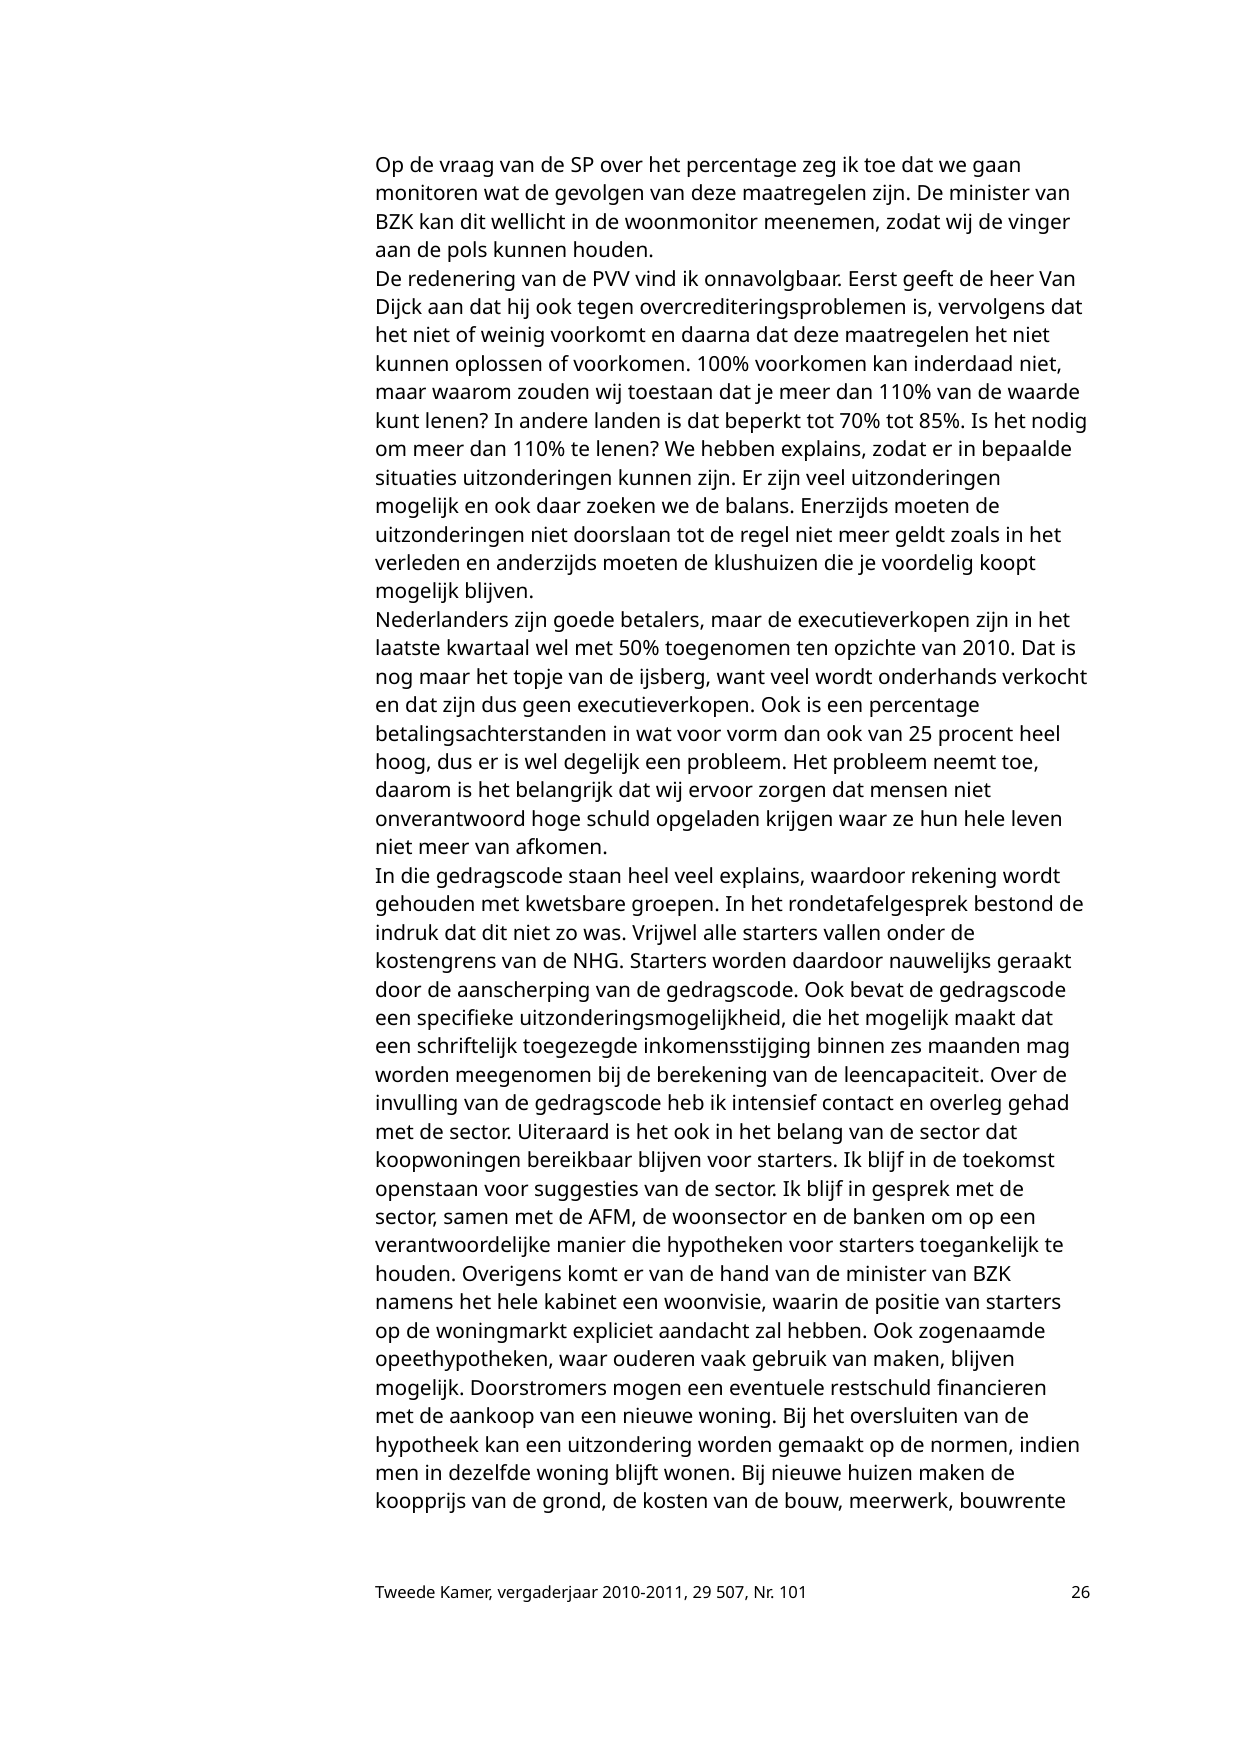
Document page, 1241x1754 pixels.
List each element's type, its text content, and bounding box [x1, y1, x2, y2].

text In die gedragscode staan heel veel explains, waardoor rekening wordt gehouden met kwetsbare groepen. In het rondetafelgesprek bestond de indruk dat dit niet zo was. Vrijwel alle starters vallen onder de kostengrens van de NHG. Starters worden daardoor nauwelijks geraakt door de aanscherping van de gedragscode. Ook bevat de gedragscode een specifieke uitzonderingsmogelijkheid, die het mogelijk maakt dat een schriftelijk toegezegde inkomensstijging binnen zes maanden mag worden meegenomen bij de berekening van de leencapaciteit. Over de invulling van de gedragscode heb ik intensief contact en overleg gehad met de sector. Uiteraard is het ook in het belang van de sector dat koopwoningen bereikbaar blijven voor starters. Ik blijf in de toekomst openstaan voor suggesties van de sector. Ik blijf in gesprek met de sector, samen met de AFM, de woonsector en de banken om op een verantwoordelijke manier die hypotheken voor starters toegankelijk te houden. Overigens komt er van de hand van de minister van BZK namens het hele kabinet een woonvisie, waarin de positie van starters op de woningmarkt expliciet aandacht zal hebben. Ook zogenaamde opeethypotheken, waar ouderen vaak gebruik van maken, blijven mogelijk. Doorstromers mogen een eventuele restschuld financieren met de aankoop van een nieuwe woning. Bij het oversluiten van de hypotheek kan een uitzondering worden gemaakt op de normen, indien men in dezelfde woning blijft wonen. Bij nieuwe huizen maken de koopprijs van de grond, de kosten van de bouw, meerwerk, bouwrente [375, 861, 1090, 1515]
text Op de vraag van de SP over het percentage zeg ik toe dat we gaan monitoren wat de gevolgen van deze maatregelen zijn. De minister van BZK kan dit wellicht in de woonmonitor meenemen, zodat wij de vinger aan de pols kunnen houden. [375, 150, 1090, 264]
text De redenering van de PVV vind ik onnavolgbaar. Eerst geeft de heer Van Dijck aan dat hij ook tegen overcrediteringsproblemen is, vervolgens dat het niet of weinig voorkomt en daarna dat deze maatregelen het niet kunnen oplossen of voorkomen. 100% voorkomen kan inderdaad niet, maar waarom zouden wij toestaan dat je meer dan 110% van de waarde kunt lenen? In andere landen is dat beperkt tot 70% tot 85%. Is het nodig om meer dan 110% te lenen? We hebben explains, zodat er in bepaalde situaties uitzonderingen kunnen zijn. Er zijn veel uitzonderingen mogelijk en ook daar zoeken we de balans. Enerzijds moeten de uitzonderingen niet doorslaan tot de regel niet meer geldt zoals in het verleden en anderzijds moeten de klushuizen die je voordelig koopt mogelijk blijven. [375, 264, 1090, 605]
text Nederlanders zijn goede betalers, maar de executieverkopen zijn in het laatste kwartaal wel met 50% toegenomen ten opzichte van 2010. Dat is nog maar het topje van de ijsberg, want veel wordt onderhands verkocht en dat zijn dus geen executieverkopen. Ook is een percentage betalingsachterstanden in wat voor vorm dan ook van 25 procent heel hoog, dus er is wel degelijk een probleem. Het probleem neemt toe, daarom is het belangrijk dat wij ervoor zorgen dat mensen niet onverantwoord hoge schuld opgeladen krijgen waar ze hun hele leven niet meer van afkomen. [375, 605, 1090, 861]
